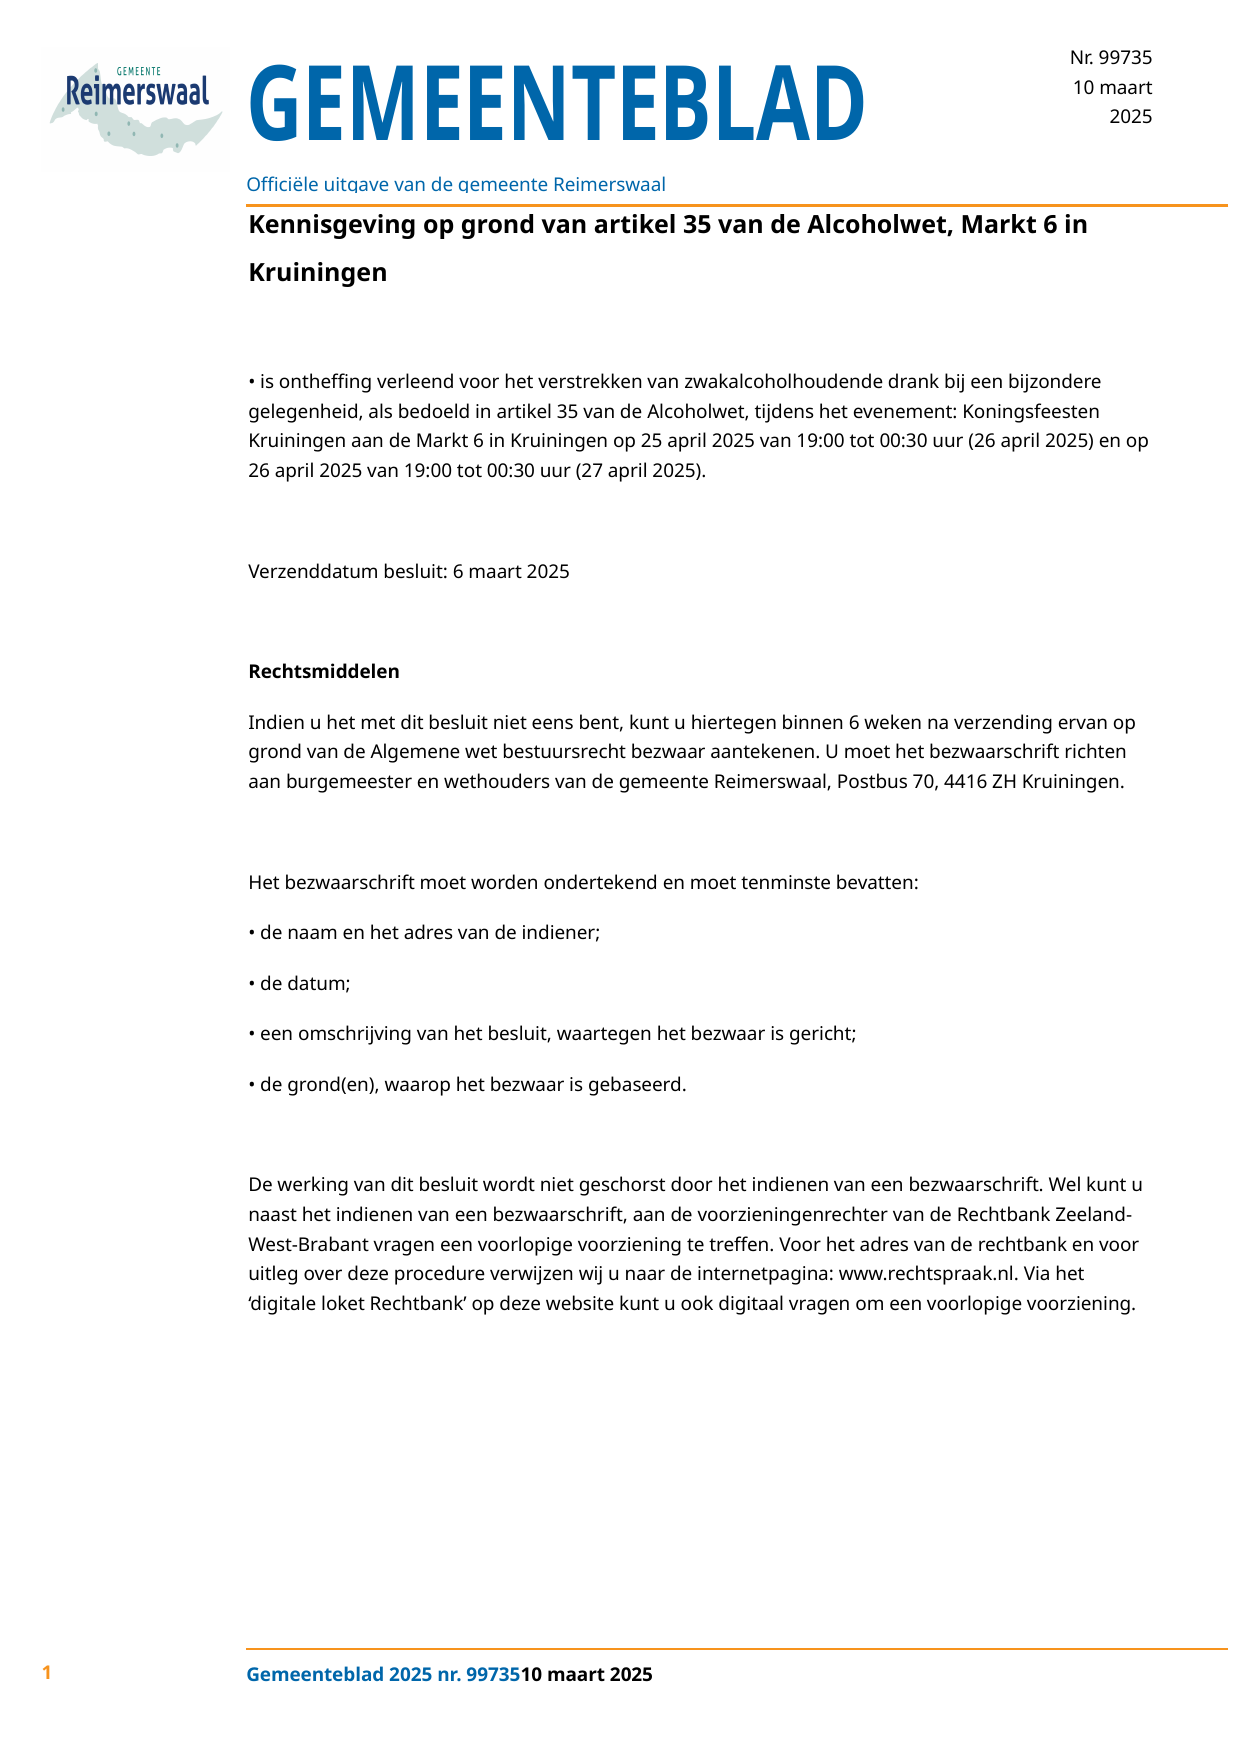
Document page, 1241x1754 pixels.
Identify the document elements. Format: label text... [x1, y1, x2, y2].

text • de datum; [248, 970, 1152, 996]
text Indien u het met dit besluit niet eens bent, kunt u hiertegen binnen 6 weken na verzending ervan op grond van de Algemene wet bestuursrecht bezwaar aantekenen. U moet het bezwaarschrift richten aan burgemeester en wethouders van de gemeente Reimerswaal, Postbus 70, 4416 ZH Kruiningen. [248, 709, 1152, 794]
text • is ontheffing verleend voor het verstrekken van zwakalcoholhoudende drank bij een bijzondere gelegenheid, als bedoeld in artikel 35 van de Alcoholwet, tijdens het evenement: Koningsfeesten Kruiningen aan de Markt 6 in Kruiningen op 25 april 2025 van 19:00 tot 00:30 uur (26 april 2025) en op 26 april 2025 van 19:00 tot 00:30 uur (27 april 2025). [248, 368, 1152, 483]
text Rechtsmiddelen [248, 659, 1152, 684]
text Kennisgeving op grond van artikel 35 van de Alcoholwet, Markt 6 in Kruiningen [248, 207, 1152, 288]
text Het bezwaarschrift moet worden ondertekend en moet tenminste bevatten: [248, 869, 1152, 895]
picture [41, 47, 231, 172]
text • een omschrijving van het besluit, waartegen het bezwaar is gericht; [248, 1020, 1152, 1046]
text • de grond(en), waarop het bezwaar is gebaseerd. [248, 1071, 1152, 1097]
text • de naam en het adres van de indiener; [248, 919, 1152, 945]
text Verzenddatum besluit: 6 maart 2025 [248, 558, 1152, 584]
text De werking van dit besluit wordt niet geschorst door het indienen van een bezwaarschrift. Wel kunt u naast het indienen van een bezwaarschrift, aan de voorzieningenrechter van de Rechtbank Zeeland-West-Brabant vragen een voorlopige voorziening te treffen. Voor het adres van de rechtbank en voor uitleg over deze procedure verwijzen wij u naar de internetpagina: www.rechtspraak.nl. Via het ‘digitale loket Rechtbank’ op deze website kunt u ook digitaal vragen om een voorlopige voorziening. [248, 1172, 1152, 1316]
